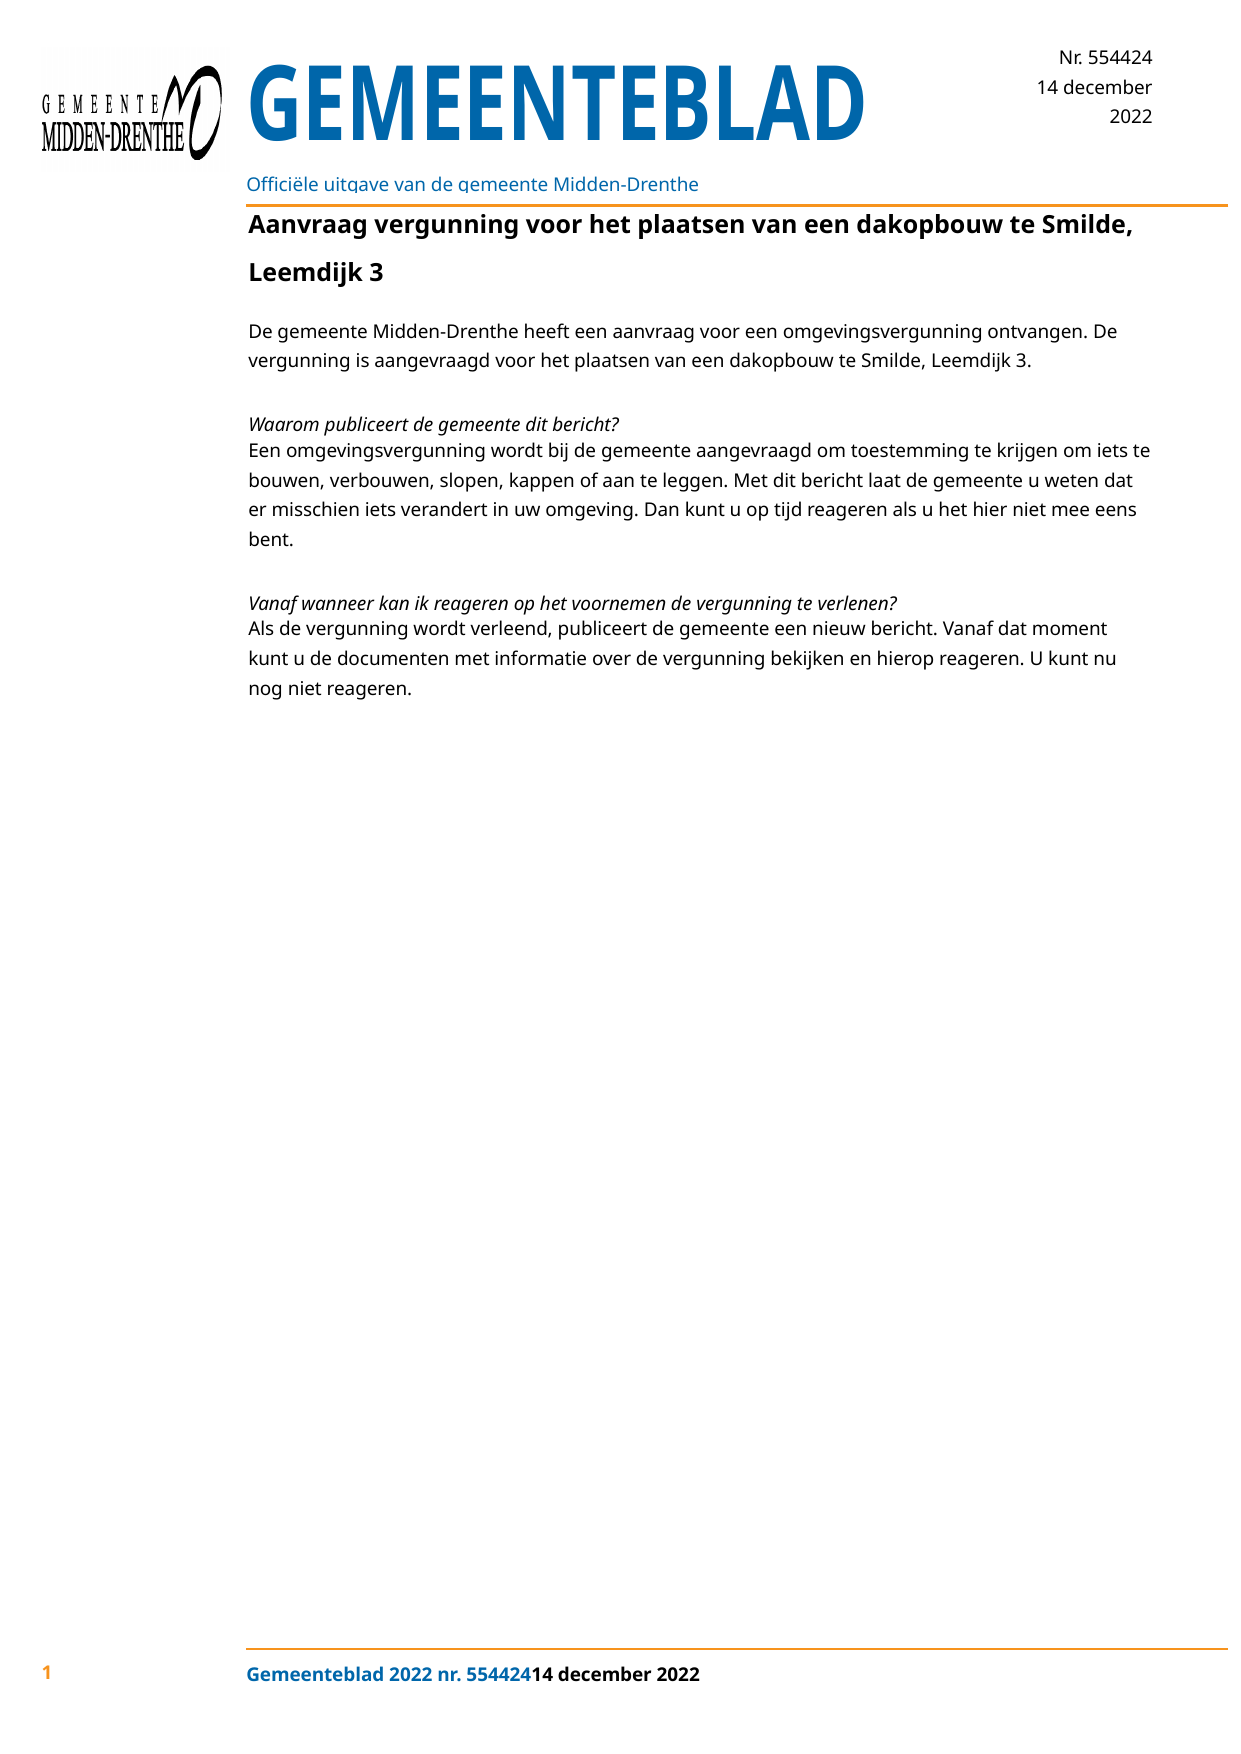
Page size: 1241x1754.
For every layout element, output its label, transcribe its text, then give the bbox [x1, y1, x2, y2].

text Aanvraag vergunning voor het plaatsen van een dakopbouw te Smilde, Leemdijk 3 [248, 207, 1152, 288]
text Vanaf wanneer kan ik reageren op het voornemen de vergunning te verlenen? [248, 590, 1152, 616]
text Een omgevingsvergunning wordt bij de gemeente aangevraagd om toestemming te krijgen om iets te bouwen, verbouwen, slopen, kappen of aan te leggen. Met dit bericht laat de gemeente u weten dat er misschien iets verandert in uw omgeving. Dan kunt u op tijd reageren als u het hier niet mee eens bent. [248, 437, 1152, 552]
text De gemeente Midden-Drenthe heeft een aanvraag voor een omgevingsvergunning ontvangen. De vergunning is aangevraagd voor het plaatsen van een dakopbouw te Smilde, Leemdijk 3. [248, 318, 1152, 373]
text Waarom publiceert de gemeente dit bericht? [248, 411, 1152, 437]
picture [41, 47, 231, 172]
text Als de vergunning wordt verleend, publiceert de gemeente een nieuw bericht. Vanaf dat moment kunt u de documenten met informatie over de vergunning bekijken en hierop reageren. U kunt nu nog niet reageren. [248, 616, 1152, 701]
